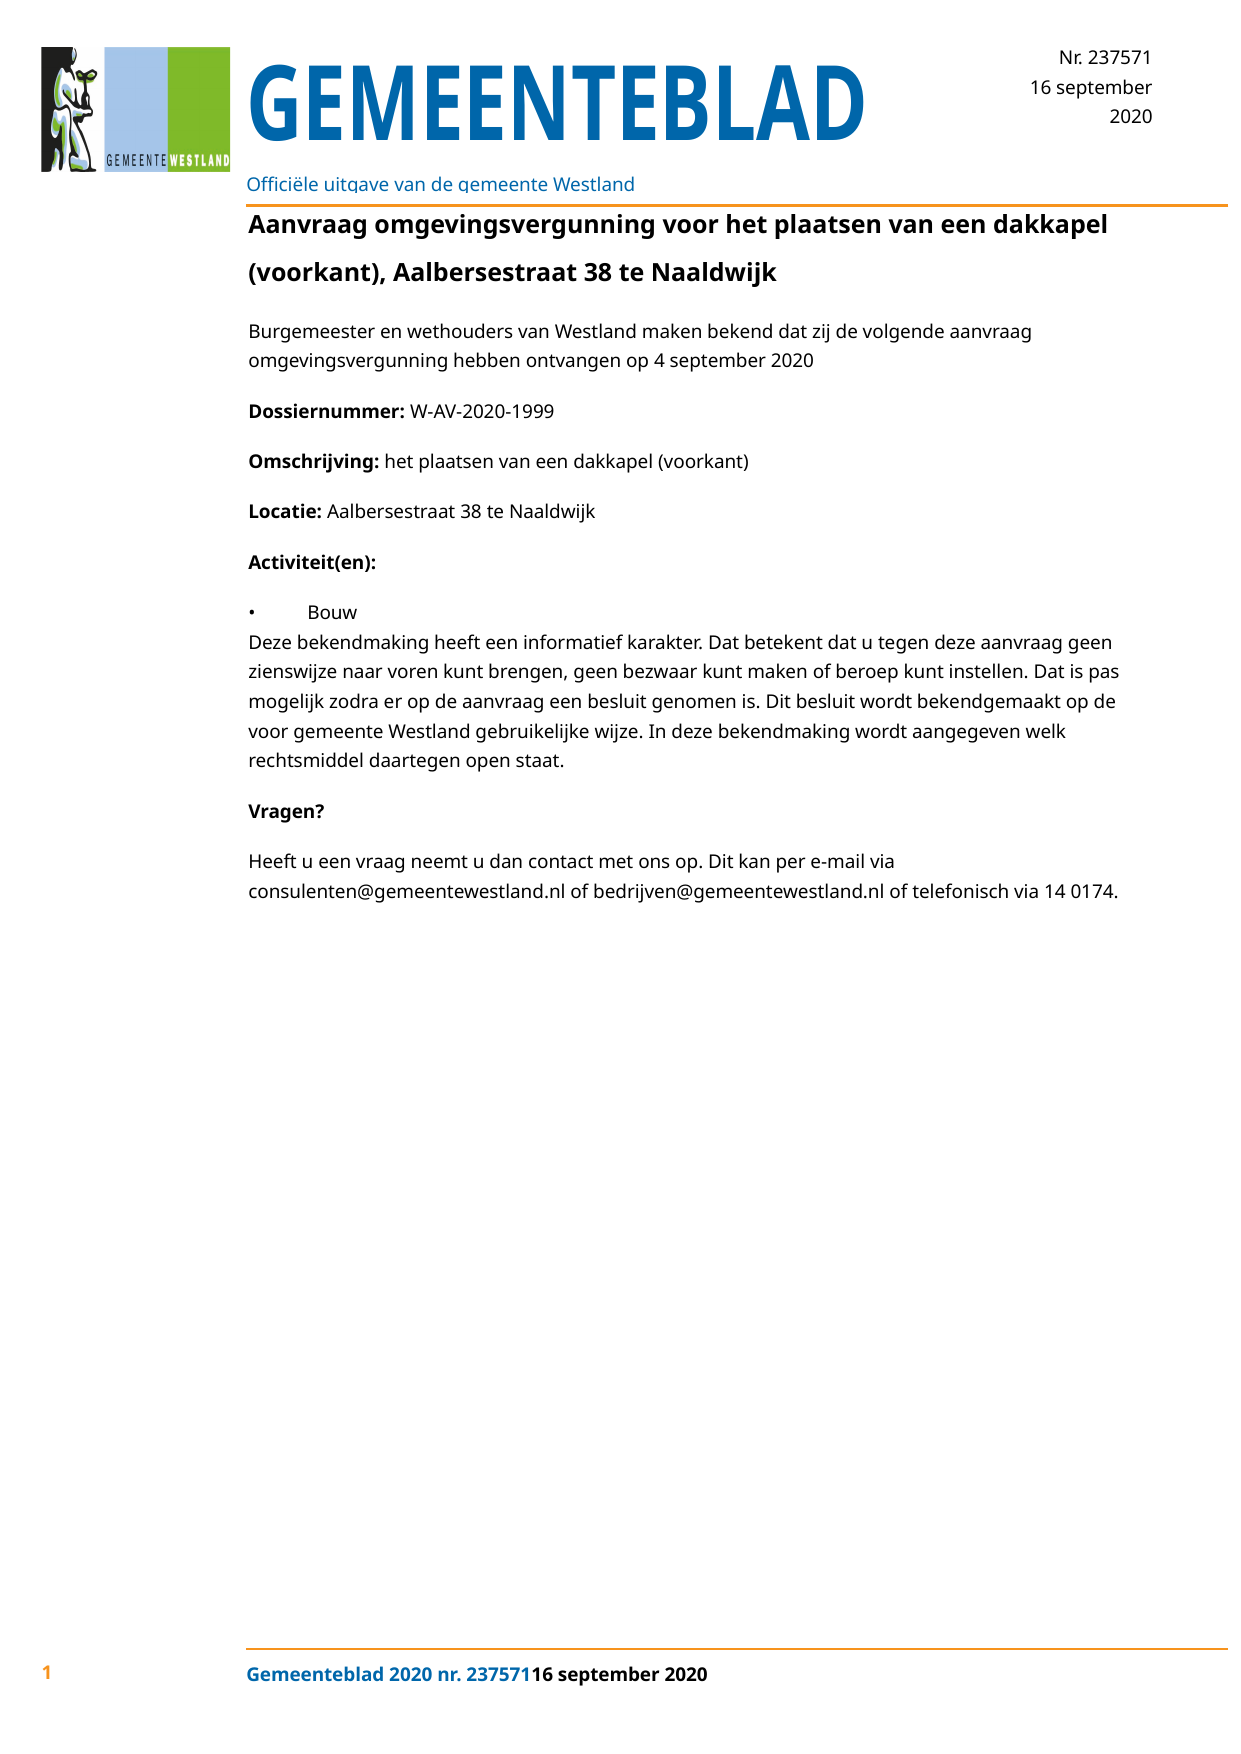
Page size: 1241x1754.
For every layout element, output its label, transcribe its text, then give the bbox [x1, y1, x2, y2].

text Burgemeester en wethouders van Westland maken bekend dat zij de volgende aanvraag omgevingsvergunning hebben ontvangen op 4 september 2020 [248, 318, 1152, 373]
text Locatie: Aalbersestraat 38 te Naaldwijk [248, 499, 1152, 524]
text Aanvraag omgevingsvergunning voor het plaatsen van een dakkapel (voorkant), Aalbersestraat 38 te Naaldwijk [248, 207, 1152, 288]
text Omschrijving: het plaatsen van een dakkapel (voorkant) [248, 448, 1152, 474]
text Deze bekendmaking heeft een informatief karakter. Dat betekent dat u tegen deze aanvraag geen zienswijze naar voren kunt brengen, geen bezwaar kunt maken of beroep kunt instellen. Dat is pas mogelijk zodra er op de aanvraag een besluit genomen is. Dit besluit wordt bekendgemaakt op de voor gemeente Westland gebruikelijke wijze. In deze bekendmaking wordt aangegeven welk rechtsmiddel daartegen open staat. [248, 629, 1152, 773]
text Activiteit(en): [248, 549, 1152, 575]
list Bouw [248, 599, 1152, 625]
text Vragen? [248, 798, 1152, 824]
text Heeft u een vraag neemt u dan contact met ons op. Dit kan per e-mail via consulenten@gemeentewestland.nl of bedrijven@gemeentewestland.nl of telefonisch via 14 0174. [248, 848, 1152, 904]
picture [41, 47, 231, 172]
text Dossiernummer: W-AV-2020-1999 [248, 398, 1152, 424]
